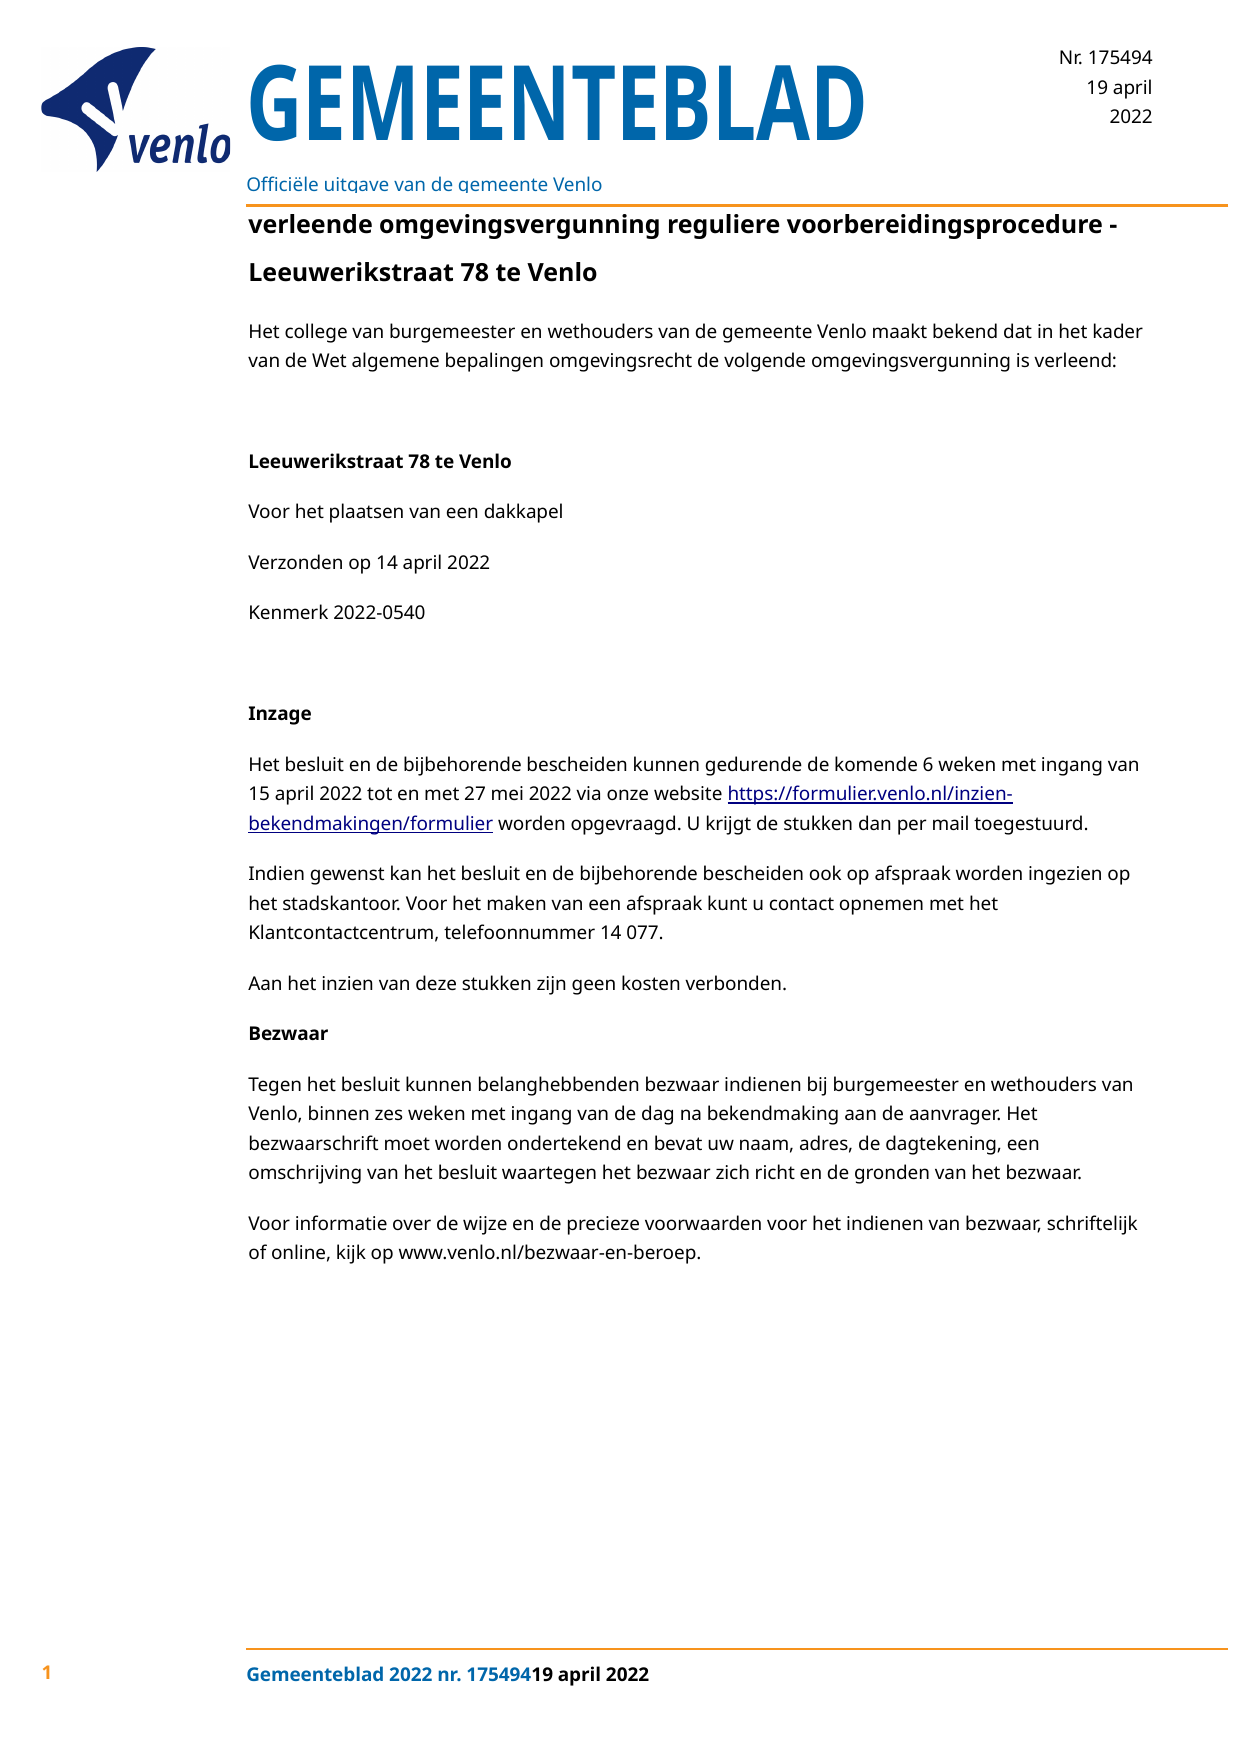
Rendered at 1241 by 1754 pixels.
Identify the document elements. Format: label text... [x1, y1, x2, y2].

text Voor het plaatsen van een dakkapel [248, 499, 1152, 524]
text Aan het inzien van deze stukken zijn geen kosten verbonden. [248, 970, 1152, 996]
picture [41, 47, 231, 172]
text verleende omgevingsvergunning reguliere voorbereidingsprocedure - Leeuwerikstraat 78 te Venlo [248, 207, 1152, 288]
text Indien gewenst kan het besluit en de bijbehorende bescheiden ook op afspraak worden ingezien op het stadskantoor. Voor het maken van een afspraak kunt u contact opnemen met het Klantcontactcentrum, telefoonnummer 14 077. [248, 860, 1152, 945]
text Voor informatie over de wijze en de precieze voorwaarden voor het indienen van bezwaar, schriftelijk of online, kijk op www.venlo.nl/bezwaar-en-beroep. [248, 1210, 1152, 1265]
text Kenmerk 2022-0540 [248, 599, 1152, 625]
text Verzonden op 14 april 2022 [248, 549, 1152, 575]
text Het besluit en de bijbehorende bescheiden kunnen gedurende de komende 6 weken met ingang van 15 april 2022 tot en met 27 mei 2022 via onze website https://formulier.venlo.nl/inzien-bekendmakingen/formulier worden opgevraagd. U krijgt de stukken dan per mail toegestuurd. [248, 751, 1152, 836]
text Bezwaar [248, 1020, 1152, 1046]
text Tegen het besluit kunnen belanghebbenden bezwaar indienen bij burgemeester en wethouders van Venlo, binnen zes weken met ingang van de dag na bekendmaking aan de aanvrager. Het bezwaarschrift moet worden ondertekend en bevat uw naam, adres, de dagtekening, een omschrijving van het besluit waartegen het bezwaar zich richt en de gronden van het bezwaar. [248, 1071, 1152, 1185]
text Leeuwerikstraat 78 te Venlo [248, 448, 1152, 474]
text Het college van burgemeester en wethouders van de gemeente Venlo maakt bekend dat in het kader van de Wet algemene bepalingen omgevingsrecht de volgende omgevingsvergunning is verleend: [248, 318, 1152, 373]
text Inzage [248, 700, 1152, 726]
